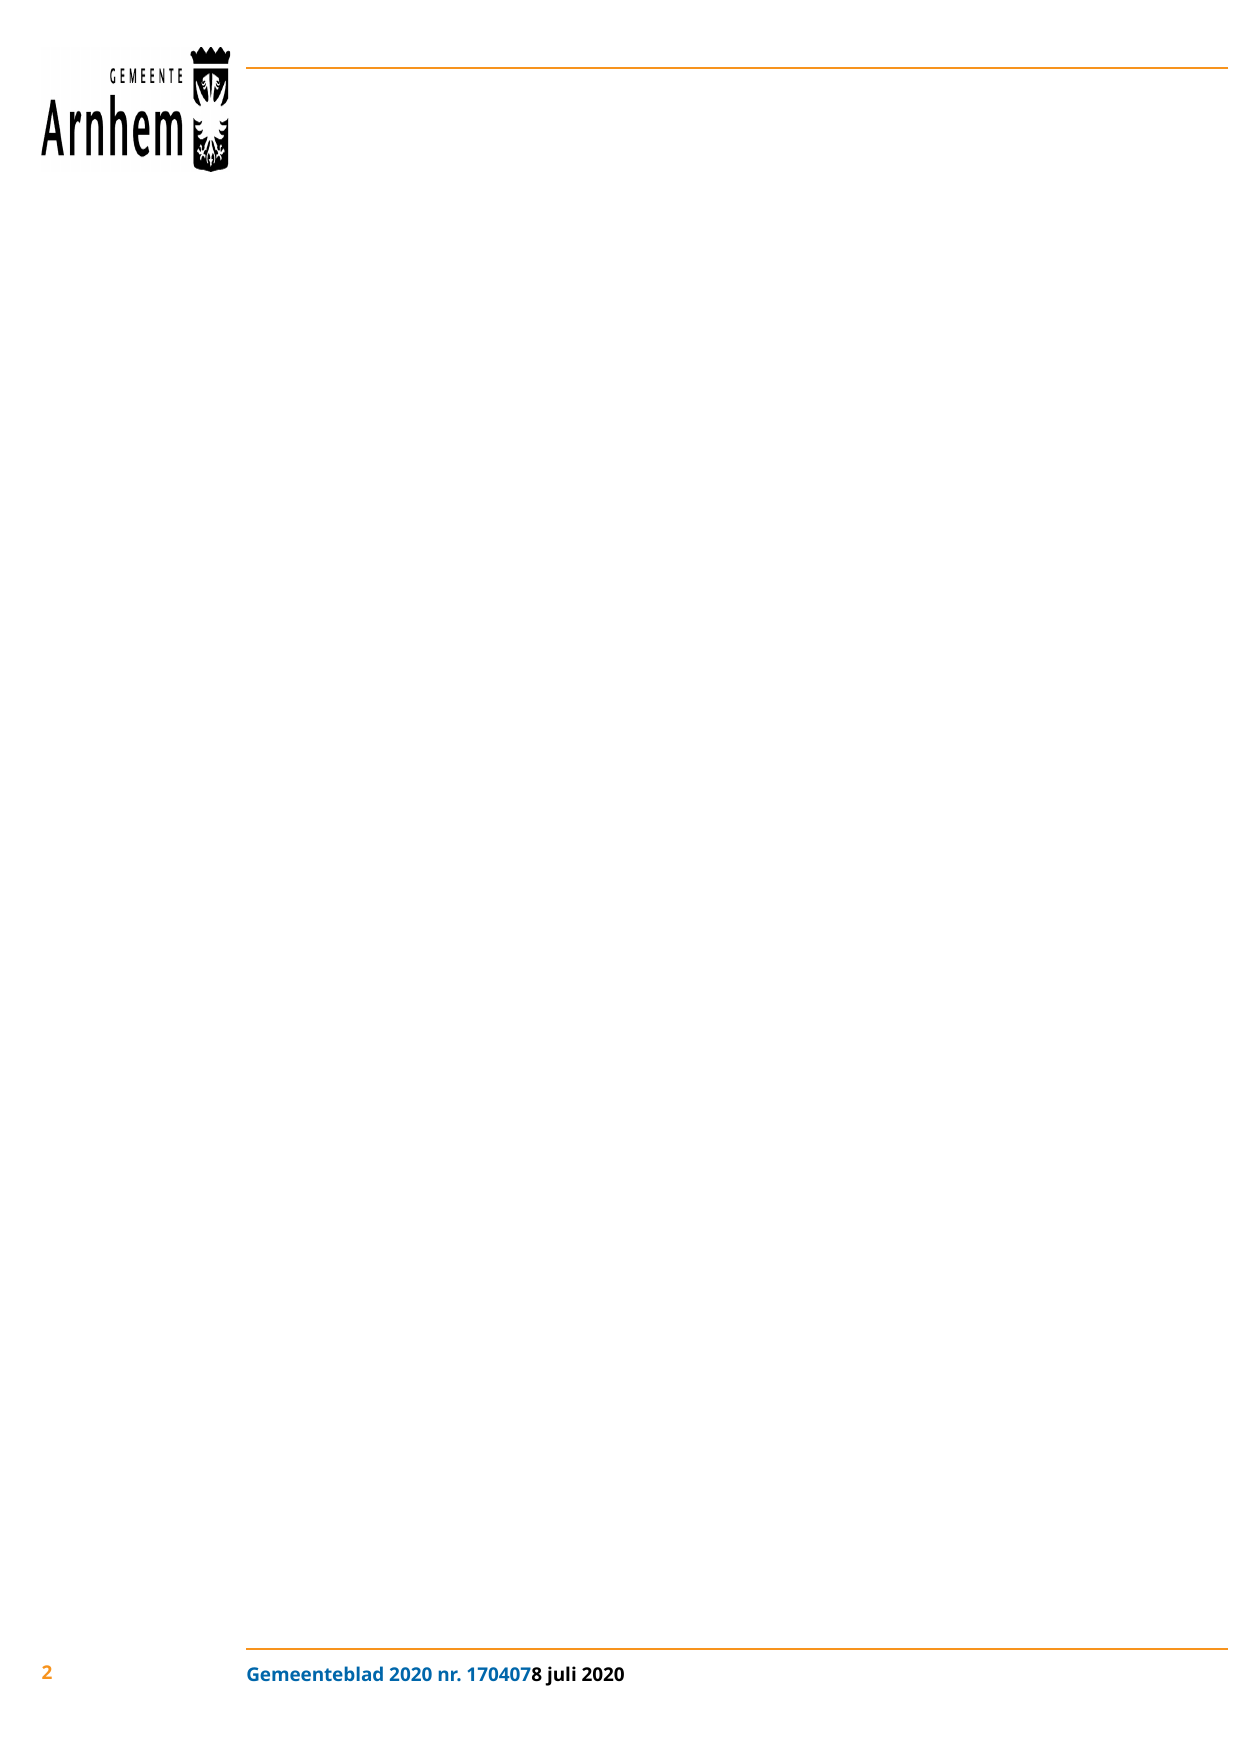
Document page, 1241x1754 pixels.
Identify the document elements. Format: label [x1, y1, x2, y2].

picture [41, 47, 231, 172]
